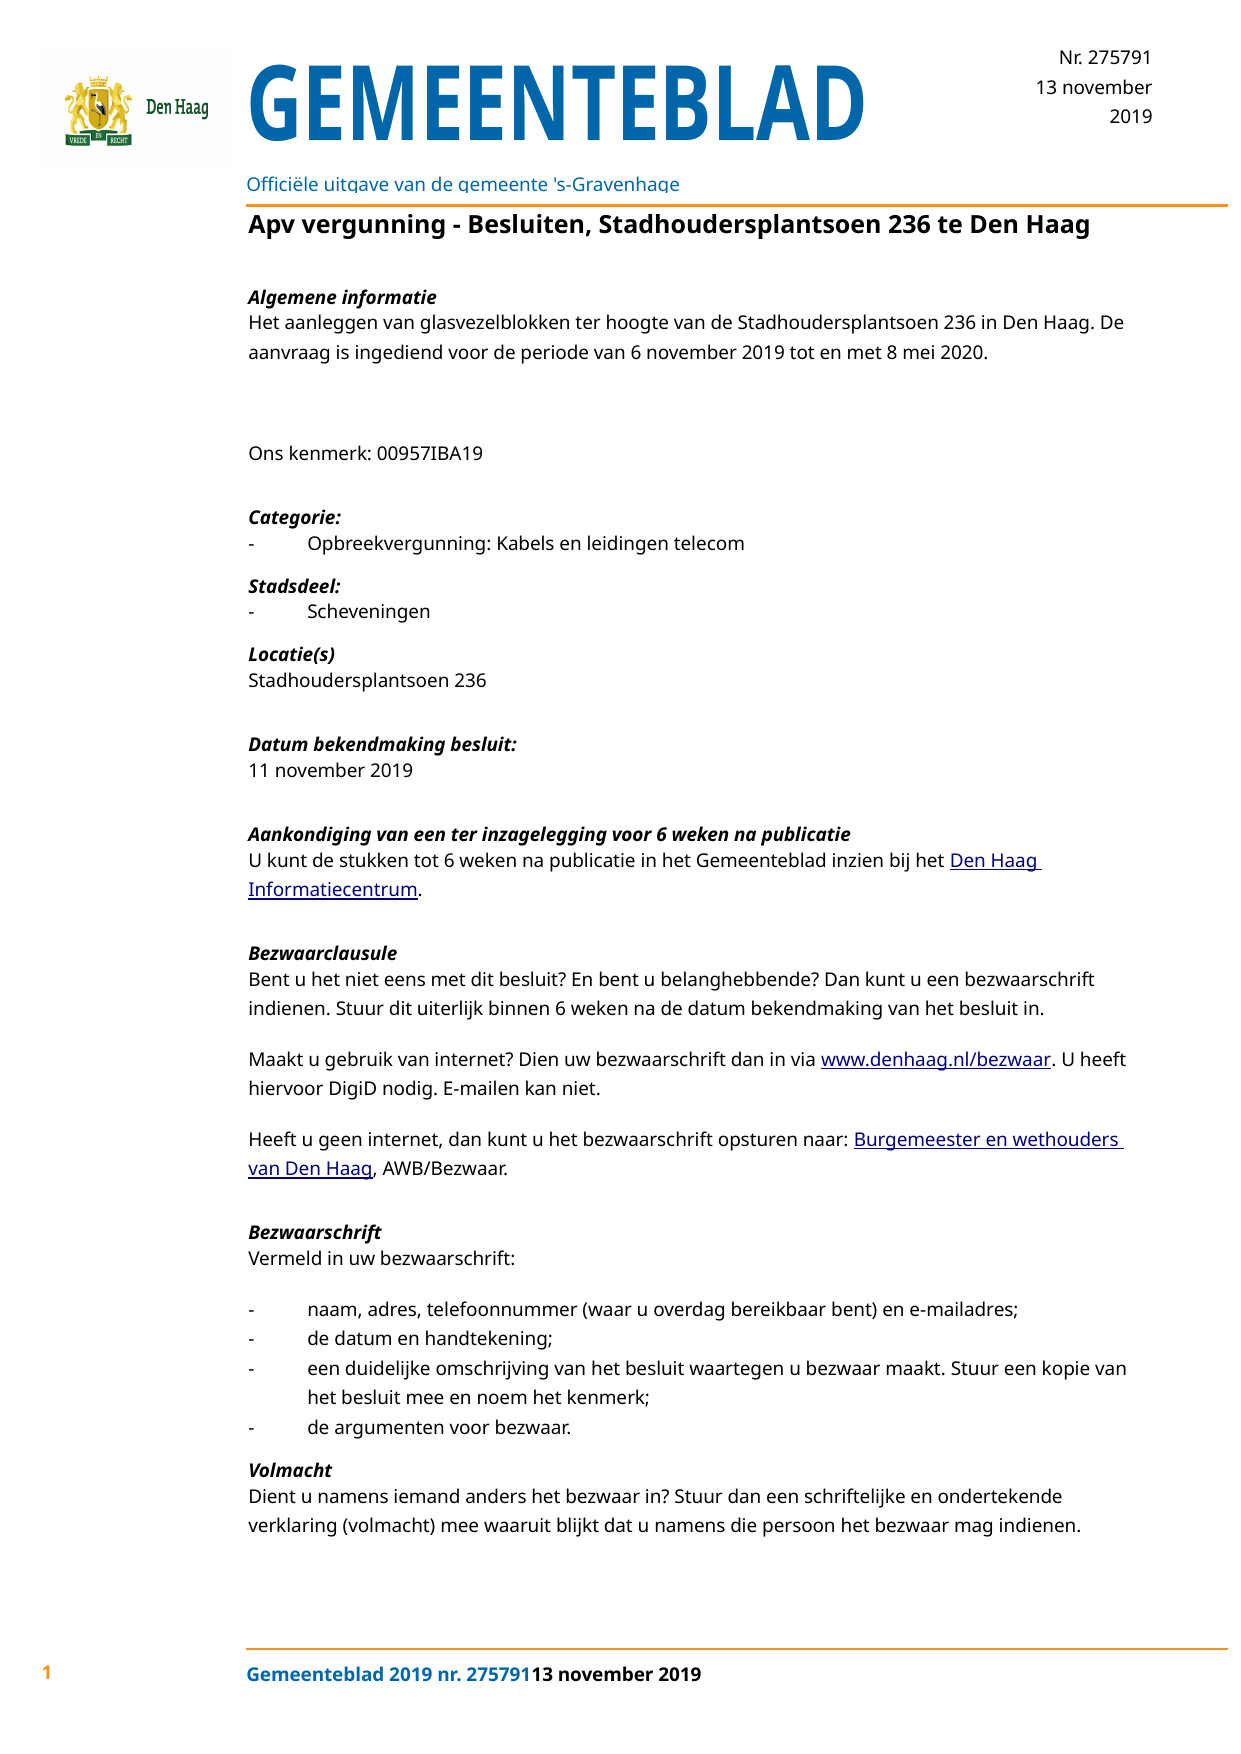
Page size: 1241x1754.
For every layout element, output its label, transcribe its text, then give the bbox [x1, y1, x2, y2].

list naam, adres, telefoonnummer (waar u overdag bereikbaar bent) en e-mailadres; [248, 1296, 1152, 1321]
text Apv vergunning - Besluiten, Stadhoudersplantsoen 236 te Den Haag [248, 207, 1152, 241]
list Scheveningen [248, 598, 1152, 624]
text Vermeld in uw bezwaarschrift: [248, 1245, 1152, 1271]
text Locatie(s) [248, 642, 1152, 667]
list de argumenten voor bezwaar. [248, 1414, 1152, 1440]
text Bezwaarclausule [248, 940, 1152, 966]
text Maakt u gebruik van internet? Dien uw bezwaarschrift dan in via www.denhaag.nl/bezwaar. U heeft hiervoor DigiD nodig. E-mailen kan niet. [248, 1046, 1152, 1101]
text Categorie: [248, 504, 1152, 530]
text Heeft u geen internet, dan kunt u het bezwaarschrift opsturen naar: Burgemeester en wethouders van Den Haag, AWB/Bezwaar. [248, 1126, 1152, 1181]
list de datum en handtekening; [248, 1325, 1152, 1351]
text Het aanleggen van glasvezelblokken ter hoogte van de Stadhoudersplantsoen 236 in Den Haag. De aanvraag is ingediend voor de periode van 6 november 2019 tot en met 8 mei 2020. [248, 309, 1152, 365]
text Ons kenmerk: 00957IBA19 [248, 440, 1152, 466]
text Dient u namens iemand anders het bezwaar in? Stuur dan een schriftelijke en ondertekende verklaring (volmacht) mee waaruit blijkt dat u namens die persoon het bezwaar mag indienen. [248, 1483, 1152, 1538]
text Stadhoudersplantsoen 236 [248, 667, 1152, 693]
text Aankondiging van een ter inzagelegging voor 6 weken na publicatie [248, 821, 1152, 847]
text Bezwaarschrift [248, 1219, 1152, 1245]
text 11 november 2019 [248, 757, 1152, 783]
text Algemene informatie [248, 284, 1152, 309]
text U kunt de stukken tot 6 weken na publicatie in het Gemeenteblad inzien bij het Den Haag Informatiecentrum. [248, 847, 1152, 902]
text Stadsdeel: [248, 573, 1152, 598]
text Volmacht [248, 1457, 1152, 1483]
list een duidelijke omschrijving van het besluit waartegen u bezwaar maakt. Stuur een kopie van het besluit mee en noem het kenmerk; [248, 1355, 1152, 1410]
list Opbreekvergunning: Kabels en leidingen telecom [248, 530, 1152, 555]
text Bent u het niet eens met dit besluit? En bent u belanghebbende? Dan kunt u een bezwaarschrift indienen. Stuur dit uiterlijk binnen 6 weken na de datum bekendmaking van het besluit in. [248, 966, 1152, 1021]
picture [41, 47, 231, 172]
text Datum bekendmaking besluit: [248, 731, 1152, 757]
